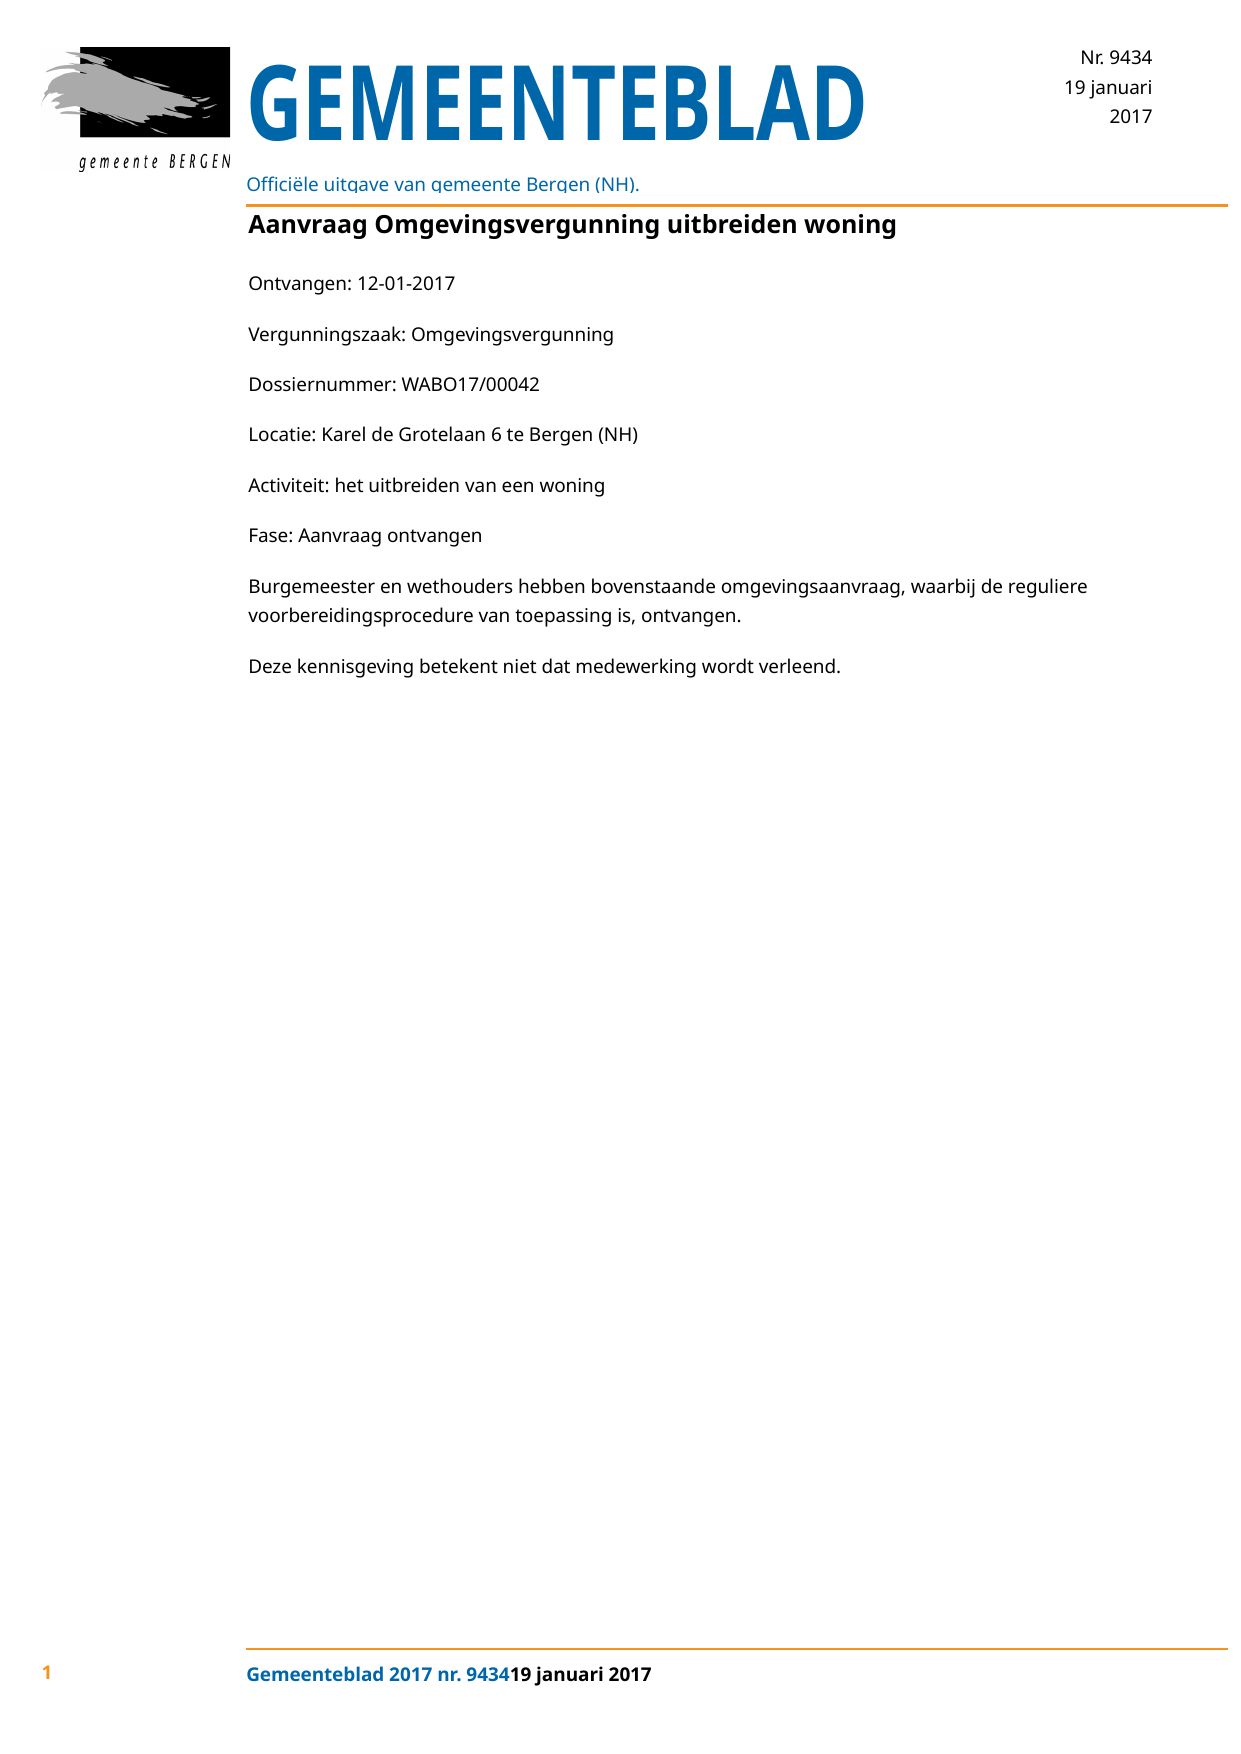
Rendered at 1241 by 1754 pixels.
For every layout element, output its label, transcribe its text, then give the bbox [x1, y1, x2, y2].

text Burgemeester en wethouders hebben bovenstaande omgevingsaanvraag, waarbij de reguliere voorbereidingsprocedure van toepassing is, ontvangen. [248, 573, 1152, 628]
text Activiteit: het uitbreiden van een woning [248, 472, 1152, 498]
text Fase: Aanvraag ontvangen [248, 522, 1152, 548]
text Aanvraag Omgevingsvergunning uitbreiden woning [248, 207, 1152, 241]
text Deze kennisgeving betekent niet dat medewerking wordt verleend. [248, 653, 1152, 678]
text Locatie: Karel de Grotelaan 6 te Bergen (NH) [248, 422, 1152, 447]
text Ontvangen: 12-01-2017 [248, 270, 1152, 296]
text Vergunningszaak: Omgevingsvergunning [248, 321, 1152, 346]
text Dossiernummer: WABO17/00042 [248, 371, 1152, 397]
picture [41, 47, 231, 172]
